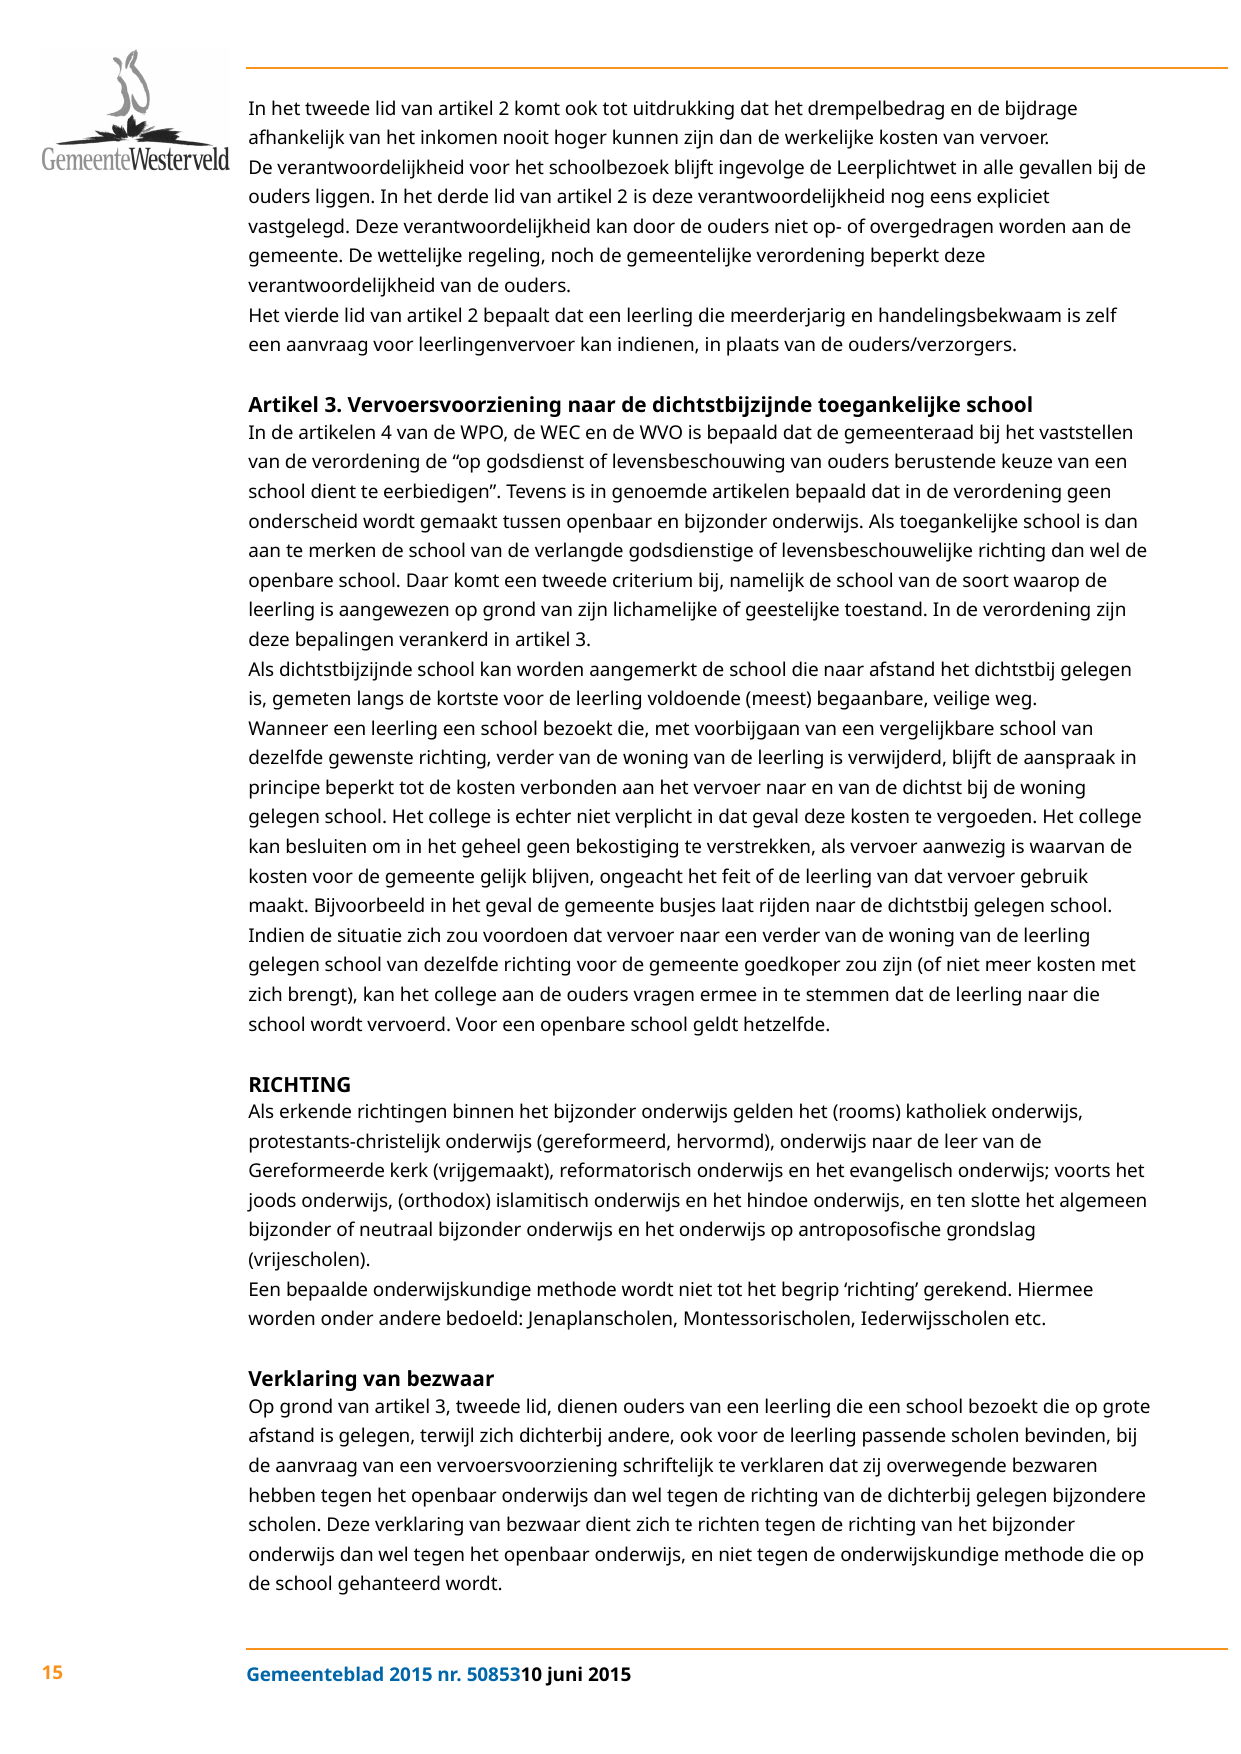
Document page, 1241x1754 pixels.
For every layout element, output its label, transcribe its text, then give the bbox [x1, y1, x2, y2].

text In de artikelen 4 van de WPO, de WEC en de WVO is bepaald dat de gemeenteraad bij het vaststellen van de verordening de “op godsdienst of levensbeschouwing van ouders berustende keuze van een school dient te eerbiedigen”. Tevens is in genoemde artikelen bepaald dat in de verordening geen onderscheid wordt gemaakt tussen openbaar en bijzonder onderwijs. Als toegankelijke school is dan aan te merken de school van de verlangde godsdienstige of levensbeschouwelijke richting dan wel de openbare school. Daar komt een tweede criterium bij, namelijk de school van de soort waarop de leerling is aangewezen op grond van zijn lichamelijke of geestelijke toestand. In de verordening zijn deze bepalingen verankerd in artikel 3. [248, 419, 1152, 652]
text Artikel 3. Vervoersvoorziening naar de dichtstbijzijnde toegankelijke school [248, 391, 1152, 419]
text Indien de situatie zich zou voordoen dat vervoer naar een verder van de woning van de leerling gelegen school van dezelfde richting voor de gemeente goedkoper zou zijn (of niet meer kosten met zich brengt), kan het college aan de ouders vragen ermee in te stemmen dat de leerling naar die school wordt vervoerd. Voor een openbare school geldt hetzelfde. [248, 922, 1152, 1036]
text Wanneer een leerling een school bezoekt die, met voorbijgaan van een vergelijkbare school van dezelfde gewenste richting, verder van de woning van de leerling is verwijderd, blijft de aanspraak in principe beperkt tot de kosten verbonden aan het vervoer naar en van de dichtst bij de woning gelegen school. Het college is echter niet verplicht in dat geval deze kosten te vergoeden. Het college kan besluiten om in het geheel geen bekostiging te verstrekken, als vervoer aanwezig is waarvan de kosten voor de gemeente gelijk blijven, ongeacht het feit of de leerling van dat vervoer gebruik maakt. Bijvoorbeeld in het geval de gemeente busjes laat rijden naar de dichtstbij gelegen school. [248, 715, 1152, 918]
text Een bepaalde onderwijskundige methode wordt niet tot het begrip ‘richting’ gerekend. Hiermee worden onder andere bedoeld: Jenaplanscholen, Montessorischolen, Iederwijsscholen etc. [248, 1276, 1152, 1331]
text Als dichtstbijzijnde school kan worden aangemerkt de school die naar afstand het dichtstbij gelegen is, gemeten langs de kortste voor de leerling voldoende (meest) begaanbare, veilige weg. [248, 656, 1152, 711]
text In het tweede lid van artikel 2 komt ook tot uitdrukking dat het drempelbedrag en de bijdrage afhankelijk van het inkomen nooit hoger kunnen zijn dan de werkelijke kosten van vervoer. [248, 95, 1152, 150]
text De verantwoordelijkheid voor het schoolbezoek blijft ingevolge de Leerplichtwet in alle gevallen bij de ouders liggen. In het derde lid van artikel 2 is deze verantwoordelijkheid nog eens expliciet vastgelegd. Deze verantwoordelijkheid kan door de ouders niet op- of overgedragen worden aan de gemeente. De wettelijke regeling, noch de gemeentelijke verordening beperkt deze verantwoordelijkheid van de ouders. [248, 154, 1152, 298]
text Het vierde lid van artikel 2 bepaalt dat een leerling die meerderjarig en handelingsbekwaam is zelf een aanvraag voor leerlingenvervoer kan indienen, in plaats van de ouders/verzorgers. [248, 302, 1152, 357]
picture [41, 47, 231, 172]
text Als erkende richtingen binnen het bijzonder onderwijs gelden het (rooms) katholiek onderwijs, protestants-christelijk onderwijs (gereformeerd, hervormd), onderwijs naar de leer van de Gereformeerde kerk (vrijgemaakt), reformatorisch onderwijs en het evangelisch onderwijs; voorts het joods onderwijs, (orthodox) islamitisch onderwijs en het hindoe onderwijs, en ten slotte het algemeen bijzonder of neutraal bijzonder onderwijs en het onderwijs op antroposofische grondslag (vrijescholen). [248, 1098, 1152, 1272]
text RICHTING [248, 1070, 1152, 1098]
text Verklaring van bezwaar [248, 1364, 1152, 1393]
text Op grond van artikel 3, tweede lid, dienen ouders van een leerling die een school bezoekt die op grote afstand is gelegen, terwijl zich dichterbij andere, ook voor de leerling passende scholen bevinden, bij de aanvraag van een vervoersvoorziening schriftelijk te verklaren dat zij overwegende bezwaren hebben tegen het openbaar onderwijs dan wel tegen de richting van de dichterbij gelegen bijzondere scholen. Deze verklaring van bezwaar dient zich te richten tegen de richting van het bijzonder onderwijs dan wel tegen het openbaar onderwijs, en niet tegen de onderwijskundige methode die op de school gehanteerd wordt. [248, 1393, 1152, 1596]
